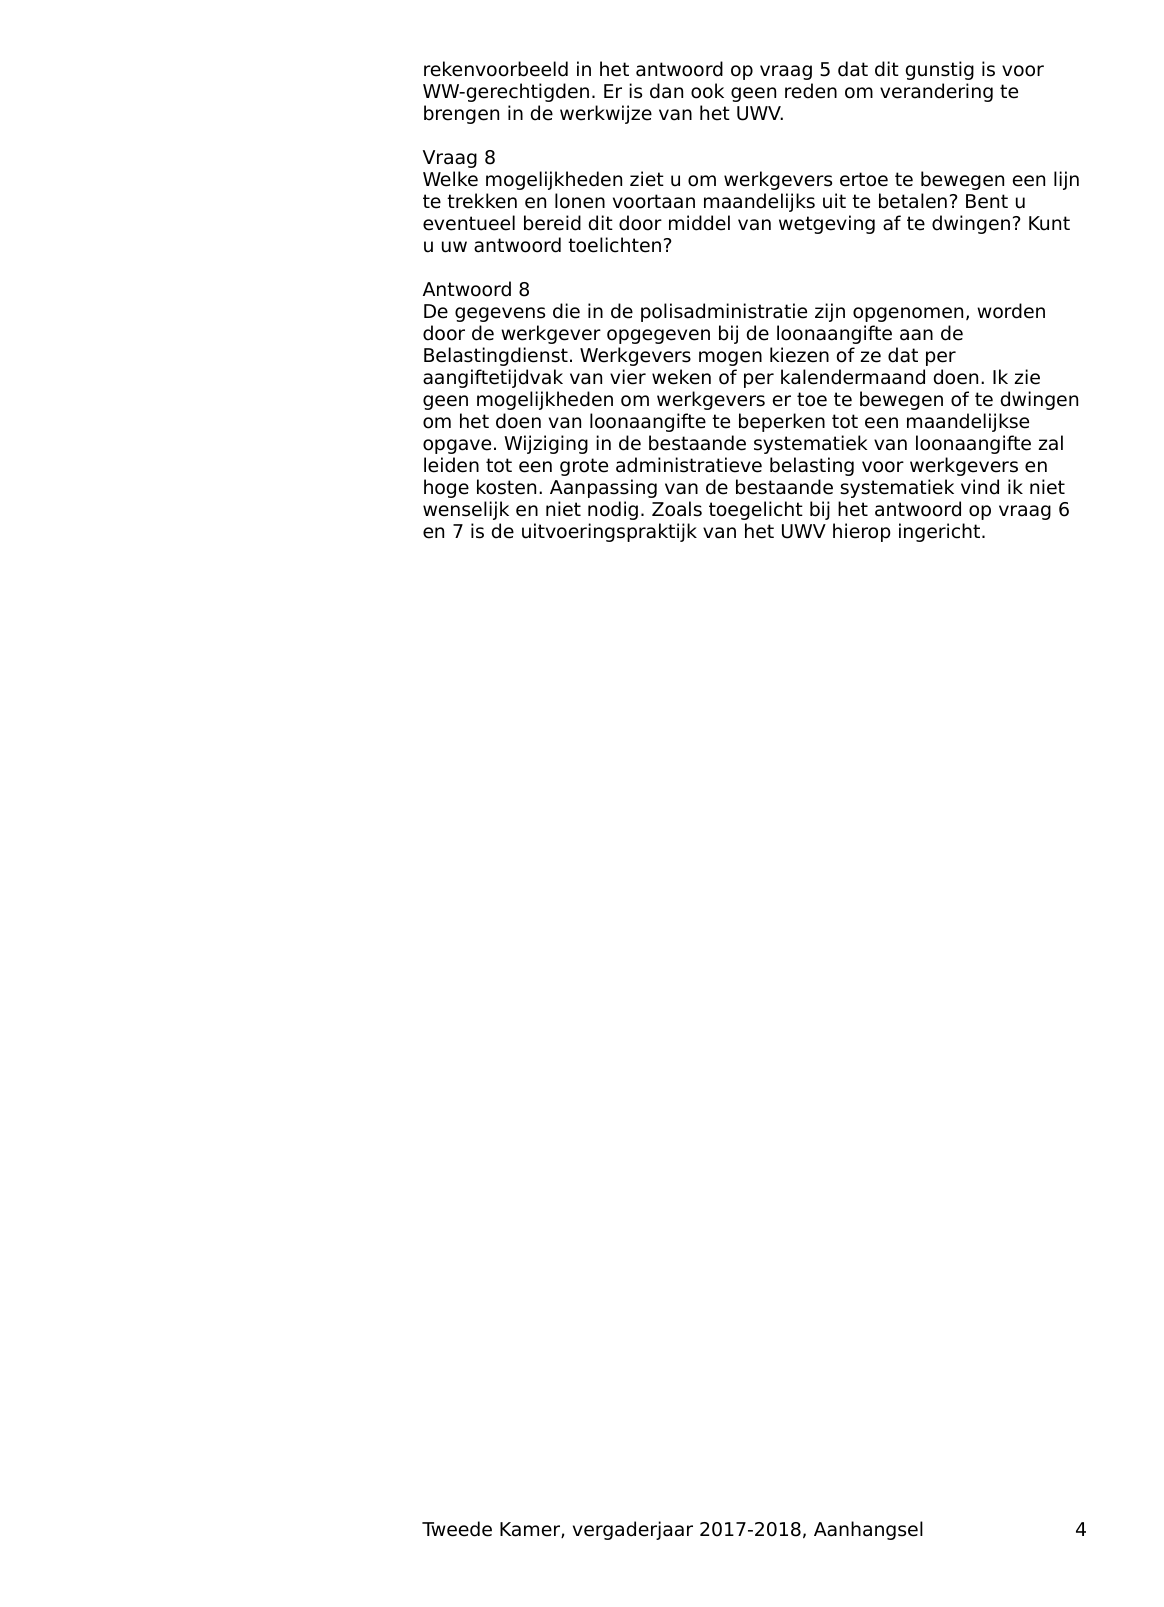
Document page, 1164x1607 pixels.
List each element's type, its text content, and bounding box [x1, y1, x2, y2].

text Vraag 8 [422, 147, 1087, 169]
text rekenvoorbeeld in het antwoord op vraag 5 dat dit gunstig is voor WW-gerechtigden. Er is dan ook geen reden om verandering te brengen in de werkwijze van het UWV. [422, 59, 1087, 125]
text Antwoord 8 [422, 279, 1087, 301]
text Welke mogelijkheden ziet u om werkgevers ertoe te bewegen een lijn te trekken en lonen voortaan maandelijks uit te betalen? Bent u eventueel bereid dit door middel van wetgeving af te dwingen? Kunt u uw antwoord toelichten? [422, 169, 1087, 257]
text De gegevens die in de polisadministratie zijn opgenomen, worden door de werkgever opgegeven bij de loonaangifte aan de Belastingdienst. Werkgevers mogen kiezen of ze dat per aangiftetijdvak van vier weken of per kalendermaand doen. Ik zie geen mogelijkheden om werkgevers er toe te bewegen of te dwingen om het doen van loonaangifte te beperken tot een maandelijkse opgave. Wijziging in de bestaande systematiek van loonaangifte zal leiden tot een grote administratieve belasting voor werkgevers en hoge kosten. Aanpassing van de bestaande systematiek vind ik niet wenselijk en niet nodig. Zoals toegelicht bij het antwoord op vraag 6 en 7 is de uitvoeringspraktijk van het UWV hierop ingericht. [422, 301, 1087, 543]
